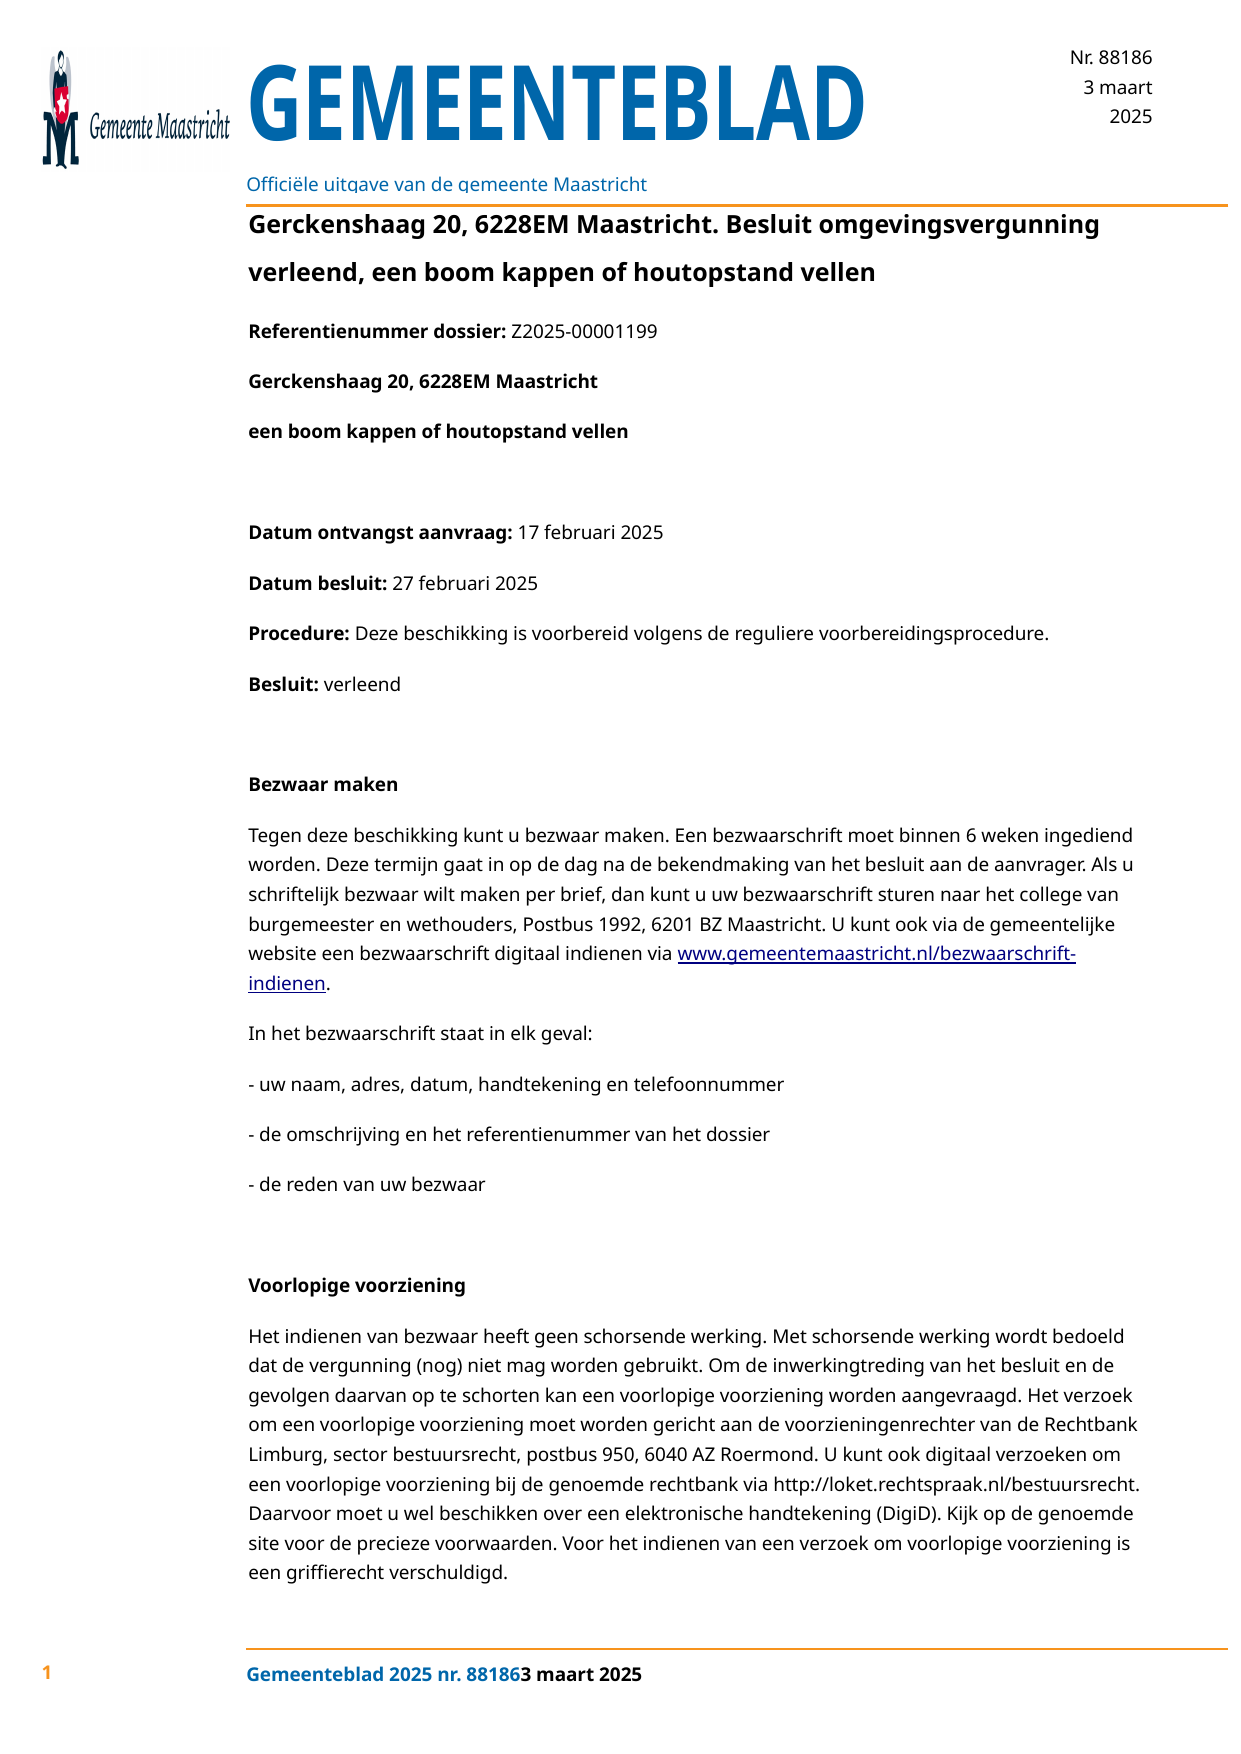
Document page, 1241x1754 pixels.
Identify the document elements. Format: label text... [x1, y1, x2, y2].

text Besluit: verleend [248, 671, 1152, 697]
picture [41, 47, 231, 172]
text een boom kappen of houtopstand vellen [248, 419, 1152, 444]
text - de omschrijving en het referentienummer van het dossier [248, 1121, 1152, 1147]
text Datum ontvangst aanvraag: 17 februari 2025 [248, 519, 1152, 545]
text In het bezwaarschrift staat in elk geval: [248, 1020, 1152, 1046]
text - de reden van uw bezwaar [248, 1172, 1152, 1197]
text - uw naam, adres, datum, handtekening en telefoonnummer [248, 1071, 1152, 1097]
text Procedure: Deze beschikking is voorbereid volgens de reguliere voorbereidingsprocedure. [248, 620, 1152, 646]
text Gerckenshaag 20, 6228EM Maastricht [248, 368, 1152, 394]
text Gerckenshaag 20, 6228EM Maastricht. Besluit omgevingsvergunning verleend, een boom kappen of houtopstand vellen [248, 207, 1152, 288]
text Datum besluit: 27 februari 2025 [248, 570, 1152, 596]
text Tegen deze beschikking kunt u bezwaar maken. Een bezwaarschrift moet binnen 6 weken ingediend worden. Deze termijn gaat in op de dag na de bekendmaking van het besluit aan de aanvrager. Als u schriftelijk bezwaar wilt maken per brief, dan kunt u uw bezwaarschrift sturen naar het college van burgemeester en wethouders, Postbus 1992, 6201 BZ Maastricht. U kunt ook via de gemeentelijke website een bezwaarschrift digitaal indienen via www.gemeentemaastricht.nl/bezwaarschrift-indienen. [248, 822, 1152, 996]
text Het indienen van bezwaar heeft geen schorsende werking. Met schorsende werking wordt bedoeld dat de vergunning (nog) niet mag worden gebruikt. Om de inwerkingtreding van het besluit en de gevolgen daarvan op te schorten kan een voorlopige voorziening worden aangevraagd. Het verzoek om een voorlopige voorziening moet worden gericht aan de voorzieningenrechter van de Rechtbank Limburg, sector bestuursrecht, postbus 950, 6040 AZ Roermond. U kunt ook digitaal verzoeken om een voorlopige voorziening bij de genoemde rechtbank via http://loket.rechtspraak.nl/bestuursrecht. Daarvoor moet u wel beschikken over een elektronische handtekening (DigiD). Kijk op de genoemde site voor de precieze voorwaarden. Voor het indienen van een verzoek om voorlopige voorziening is een griffierecht verschuldigd. [248, 1323, 1152, 1585]
text Referentienummer dossier: Z2025-00001199 [248, 318, 1152, 344]
text Voorlopige voorziening [248, 1272, 1152, 1298]
text Bezwaar maken [248, 772, 1152, 797]
